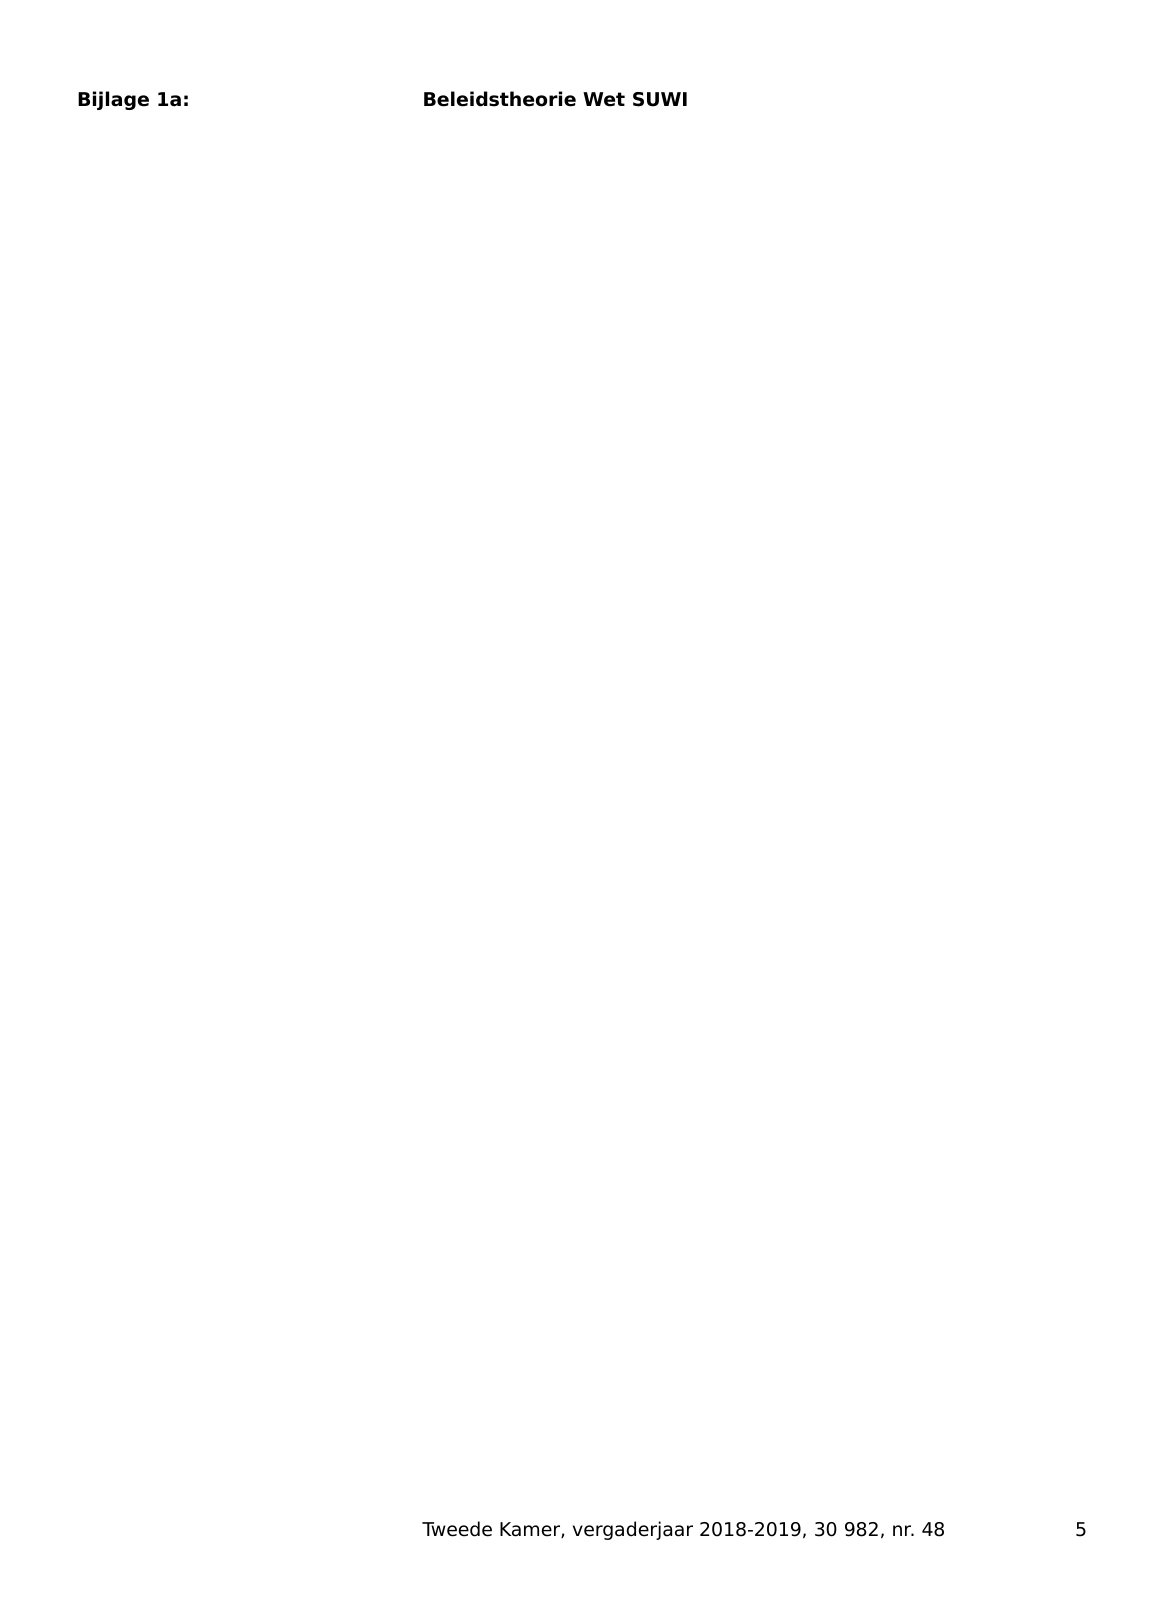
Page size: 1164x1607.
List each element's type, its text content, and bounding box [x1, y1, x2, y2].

subtitle Bijlage 1a: Beleidstheorie Wet SUWI [77, 89, 1087, 111]
